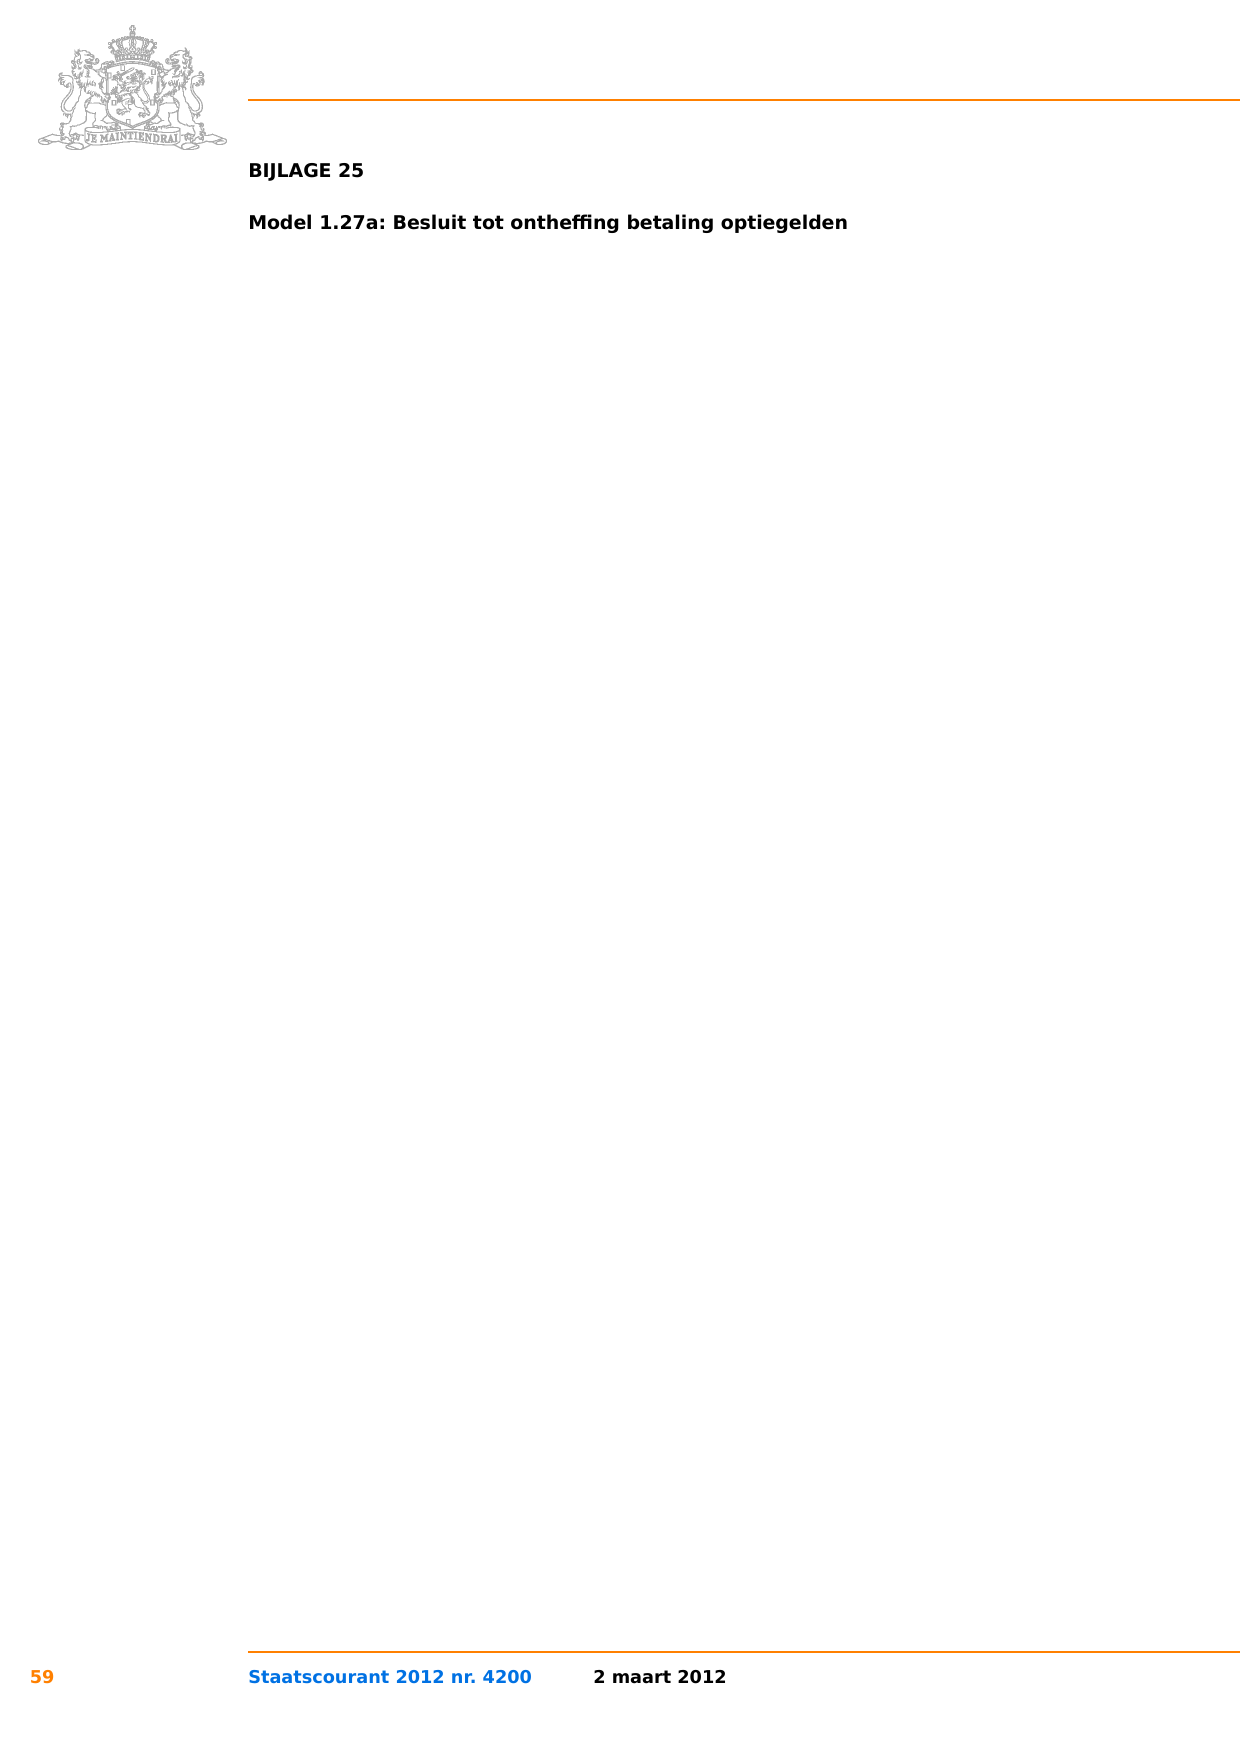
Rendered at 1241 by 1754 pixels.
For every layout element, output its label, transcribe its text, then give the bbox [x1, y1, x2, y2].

picture [38, 25, 227, 150]
subtitle Model 1.27a: Besluit tot ontheffing betaling optiegelden [248, 212, 1163, 234]
subtitle BIJLAGE 25 [248, 160, 1163, 182]
